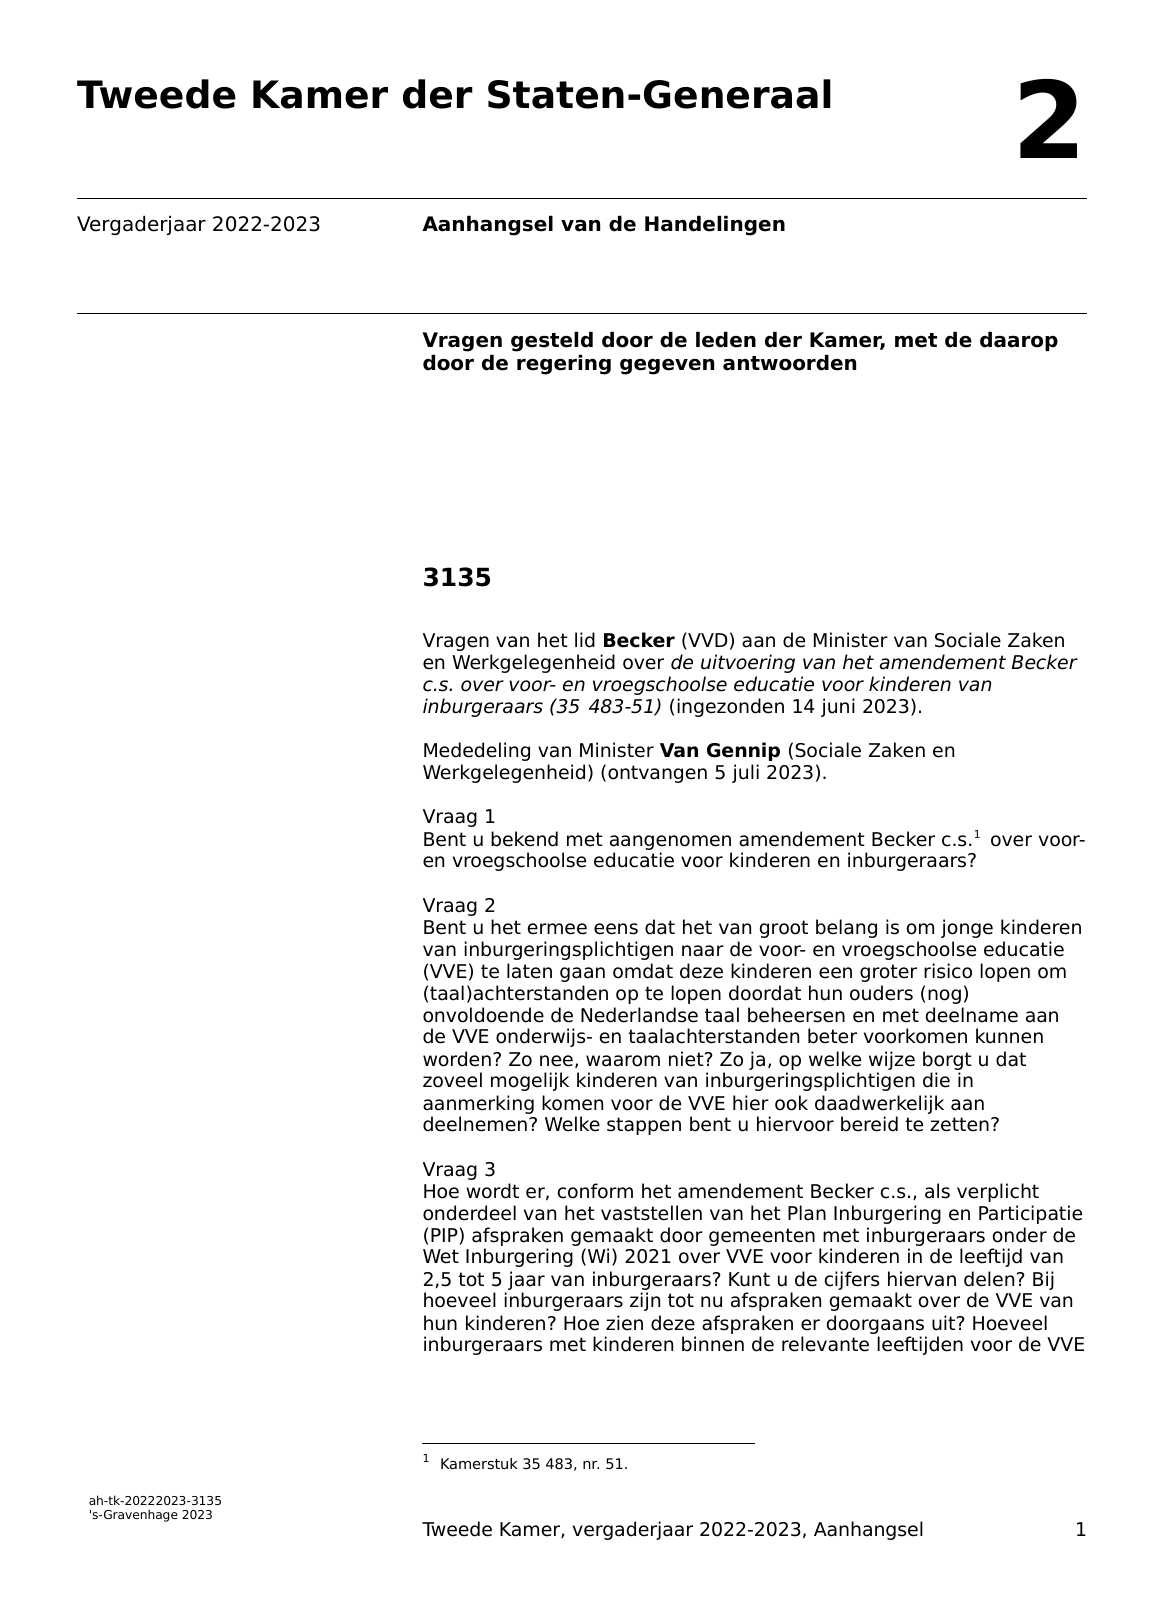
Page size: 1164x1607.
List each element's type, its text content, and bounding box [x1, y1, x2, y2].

text Vraag 3 [422, 1158, 1087, 1181]
text 3135 [422, 563, 1087, 592]
text ah-tk-20222023-3135 [88, 1494, 323, 1508]
table_cell Vragen gesteld door de leden der Kamer, met de daarop door de regering gegeven antwoorden [422, 314, 1087, 375]
text Vraag 2 [422, 894, 1087, 917]
table_cell [77, 314, 422, 375]
text Kamerstuk 35 483, nr. 51. [422, 1452, 1087, 1474]
table_header Tweede Kamer der Staten-Generaal [77, 59, 886, 198]
text Bent u bekend met aangenomen amendement Becker c.s. over voor- en vroegschoolse educatie voor kinderen en inburgeraars? [422, 828, 1087, 872]
table_cell Vergaderjaar 2022-2023 [77, 199, 422, 313]
text Mededeling van Minister Van Gennip (Sociale Zaken en Werkgelegenheid) (ontvangen 5 juli 2023). [422, 740, 1087, 784]
text Hoe wordt er, conform het amendement Becker c.s., als verplicht onderdeel van het vaststellen van het Plan Inburgering en Participatie (PIP) afspraken gemaakt door gemeenten met inburgeraars onder de Wet Inburgering (Wi) 2021 over VVE voor kinderen in de leeftijd van 2,5 tot 5 jaar van inburgeraars? Kunt u de cijfers hiervan delen? Bij hoeveel inburgeraars zijn tot nu afspraken gemaakt over de VVE van hun kinderen? Hoe zien deze afspraken er doorgaans uit? Hoeveel inburgeraars met kinderen binnen de relevante leeftijden voor de VVE [422, 1181, 1087, 1356]
text Bent u het ermee eens dat het van groot belang is om jonge kinderen van inburgeringsplichtigen naar de voor- en vroegschoolse educatie (VVE) te laten gaan omdat deze kinderen een groter risico lopen om (taal)achterstanden op te lopen doordat hun ouders (nog) onvoldoende de Nederlandse taal beheersen en met deelname aan de VVE onderwijs- en taalachterstanden beter voorkomen kunnen worden? Zo nee, waarom niet? Zo ja, op welke wijze borgt u dat zoveel mogelijk kinderen van inburgeringsplichtigen die in aanmerking komen voor de VVE hier ook daadwerkelijk aan deelnemen? Welke stappen bent u hiervoor bereid te zetten? [422, 917, 1087, 1136]
text Vraag 1 [422, 806, 1087, 828]
text 's-Gravenhage 2023 [88, 1508, 323, 1522]
text Vragen van het lid Becker (VVD) aan de Minister van Sociale Zaken en Werkgelegenheid over de uitvoering van het amendement Becker c.s. over voor- en vroegschoolse educatie voor kinderen van inburgeraars (35 483-51) (ingezonden 14 juni 2023). [422, 630, 1087, 718]
table_cell Aanhangsel van de Handelingen [422, 199, 1087, 313]
table_header 2 [886, 59, 1087, 198]
